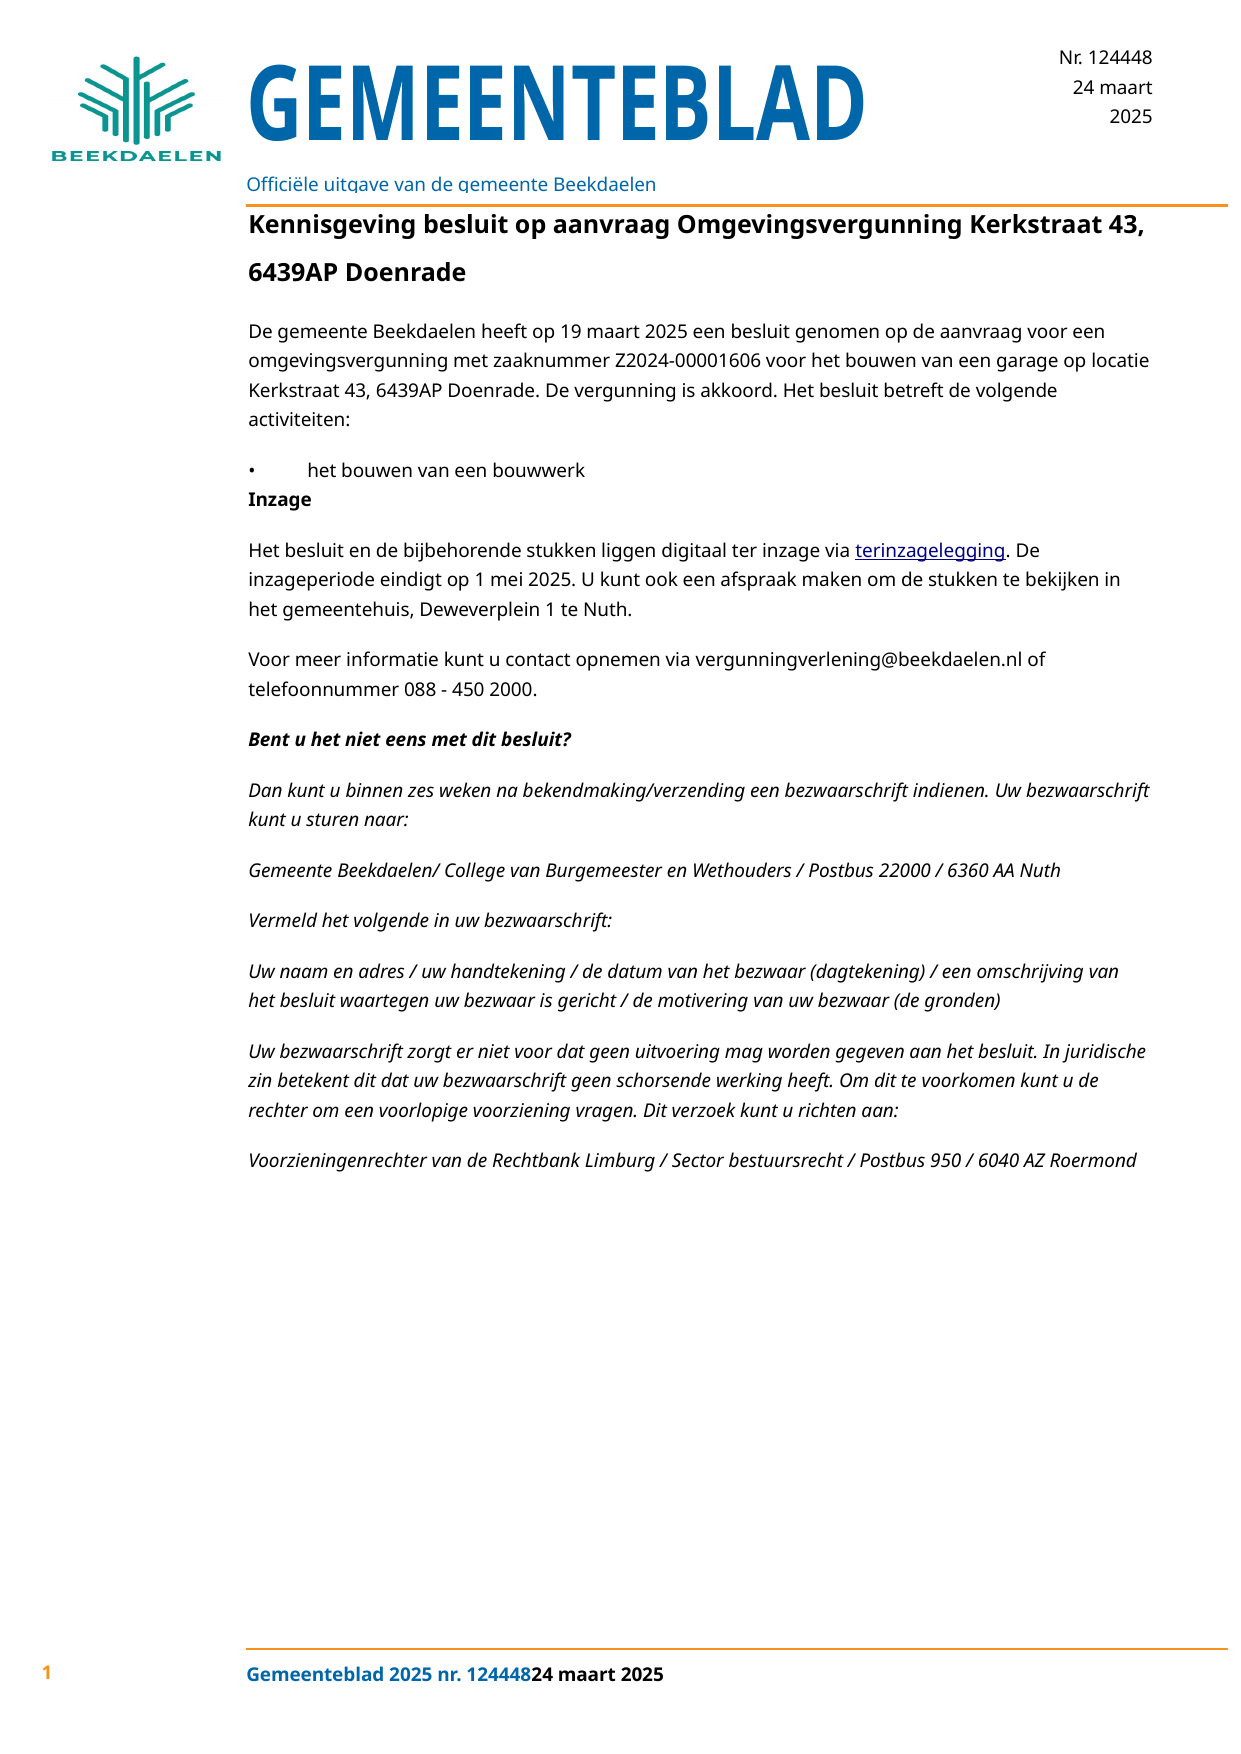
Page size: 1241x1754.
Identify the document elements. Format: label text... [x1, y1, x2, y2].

text De gemeente Beekdaelen heeft op 19 maart 2025 een besluit genomen op de aanvraag voor een omgevingsvergunning met zaaknummer Z2024-00001606 voor het bouwen van een garage op locatie Kerkstraat 43, 6439AP Doenrade. De vergunning is akkoord. Het besluit betreft de volgende activiteiten: [248, 318, 1152, 432]
picture [41, 47, 231, 172]
text Kennisgeving besluit op aanvraag Omgevingsvergunning Kerkstraat 43, 6439AP Doenrade [248, 207, 1152, 288]
text Dan kunt u binnen zes weken na bekendmaking/verzending een bezwaarschrift indienen. Uw bezwaarschrift kunt u sturen naar: [248, 777, 1152, 832]
text Bent u het niet eens met dit besluit? [248, 727, 1152, 752]
text Voor meer informatie kunt u contact opnemen via vergunningverlening@beekdaelen.nl of telefoonnummer 088 - 450 2000. [248, 647, 1152, 702]
text Voorzieningenrechter van de Rechtbank Limburg / Sector bestuursrecht / Postbus 950 / 6040 AZ Roermond [248, 1147, 1152, 1173]
list het bouwen van een bouwwerk [248, 457, 1152, 483]
text Gemeente Beekdaelen/ College van Burgemeester en Wethouders / Postbus 22000 / 6360 AA Nuth [248, 857, 1152, 883]
text Uw naam en adres / uw handtekening / de datum van het bezwaar (dagtekening) / een omschrijving van het besluit waartegen uw bezwaar is gericht / de motivering van uw bezwaar (de gronden) [248, 958, 1152, 1013]
text Inzage [248, 487, 1152, 512]
text Vermeld het volgende in uw bezwaarschrift: [248, 907, 1152, 933]
text Uw bezwaarschrift zorgt er niet voor dat geen uitvoering mag worden gegeven aan het besluit. In juridische zin betekent dit dat uw bezwaarschrift geen schorsende werking heeft. Om dit te voorkomen kunt u de rechter om een voorlopige voorziening vragen. Dit verzoek kunt u richten aan: [248, 1038, 1152, 1123]
text Het besluit en de bijbehorende stukken liggen digitaal ter inzage via terinzagelegging. De inzageperiode eindigt op 1 mei 2025. U kunt ook een afspraak maken om de stukken te bekijken in het gemeentehuis, Deweverplein 1 te Nuth. [248, 537, 1152, 622]
